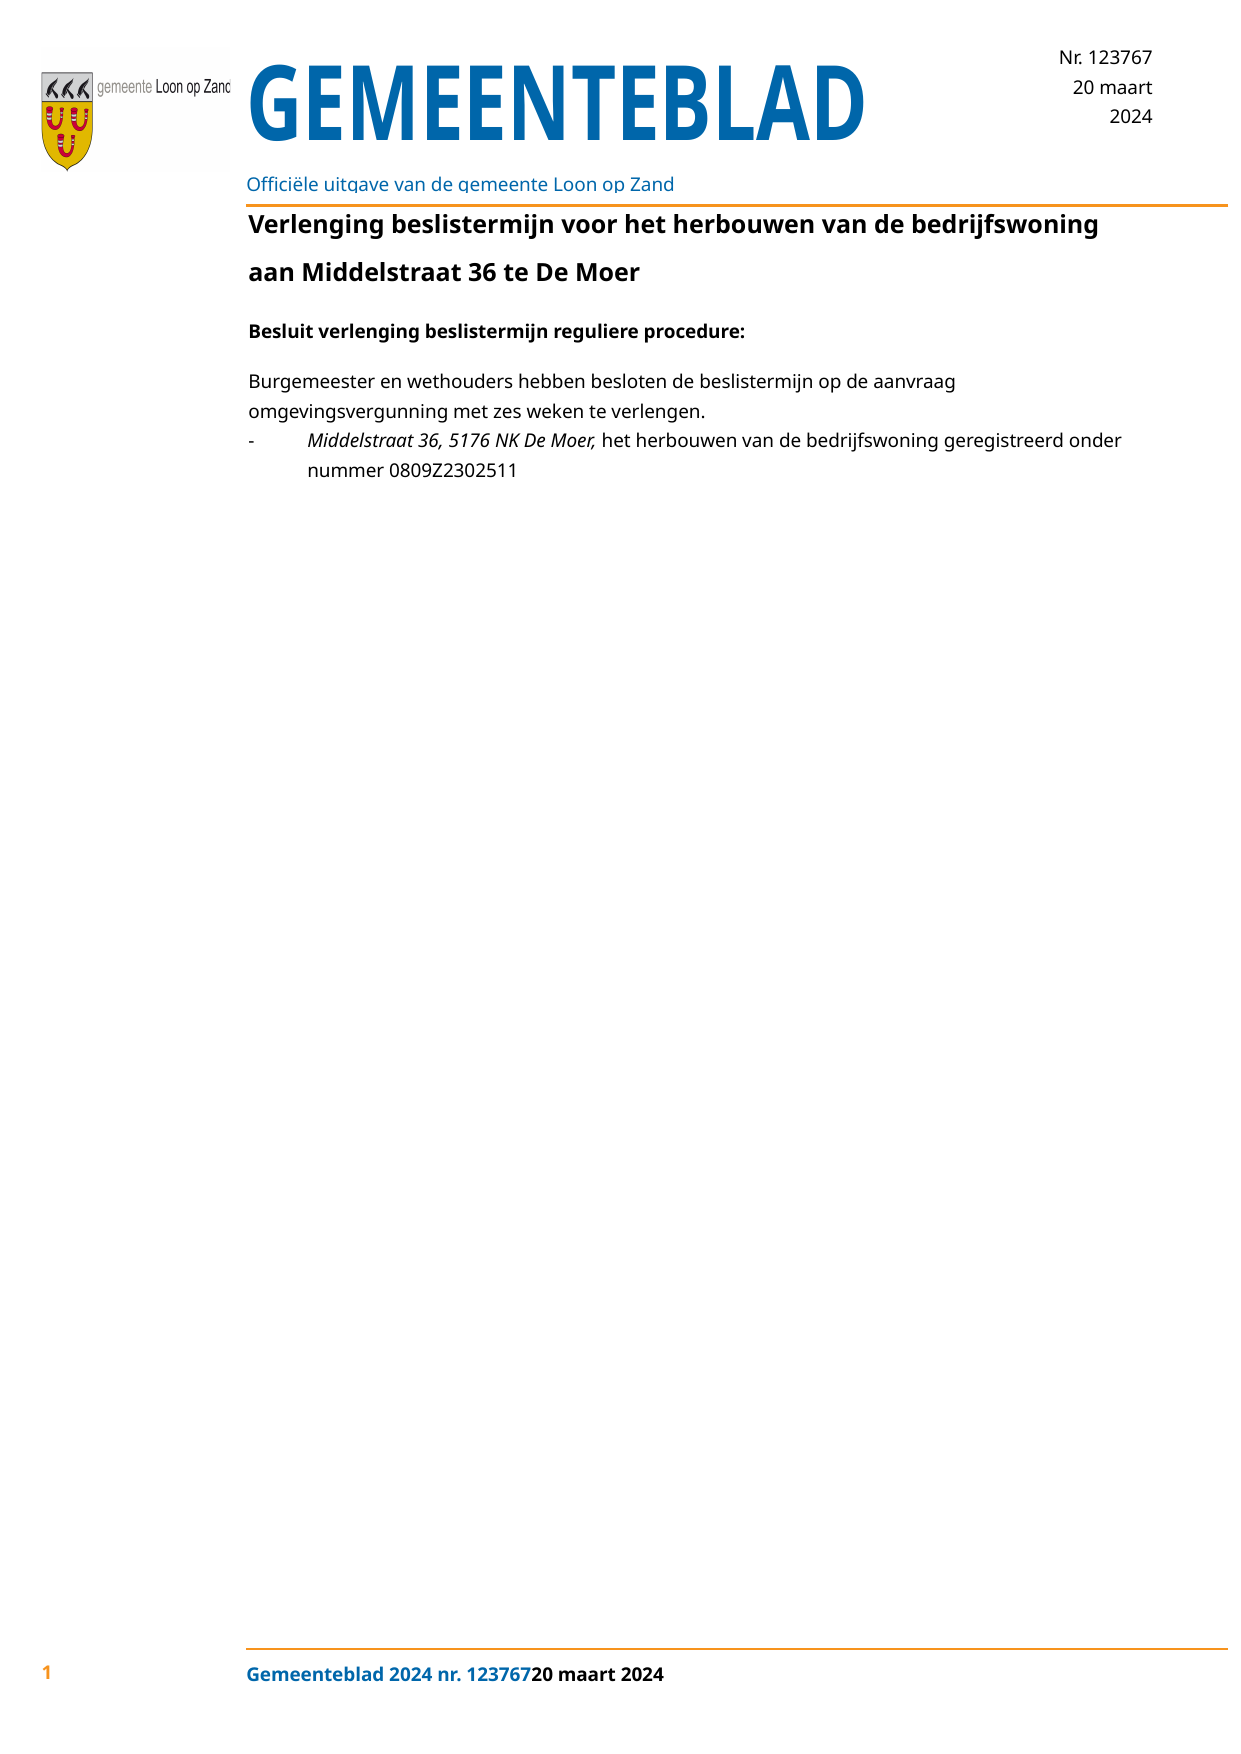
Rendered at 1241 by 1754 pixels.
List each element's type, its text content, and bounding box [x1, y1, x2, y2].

text Verlenging beslistermijn voor het herbouwen van de bedrijfswoning aan Middelstraat 36 te De Moer [248, 207, 1152, 288]
text Burgemeester en wethouders hebben besloten de beslistermijn op de aanvraag omgevingsvergunning met zes weken te verlengen. [248, 368, 1152, 424]
list Middelstraat 36, 5176 NK De Moer, het herbouwen van de bedrijfswoning geregistreerd onder nummer 0809Z2302511 [248, 427, 1152, 483]
picture [41, 47, 231, 172]
text Besluit verlenging beslistermijn reguliere procedure: [248, 318, 1152, 344]
